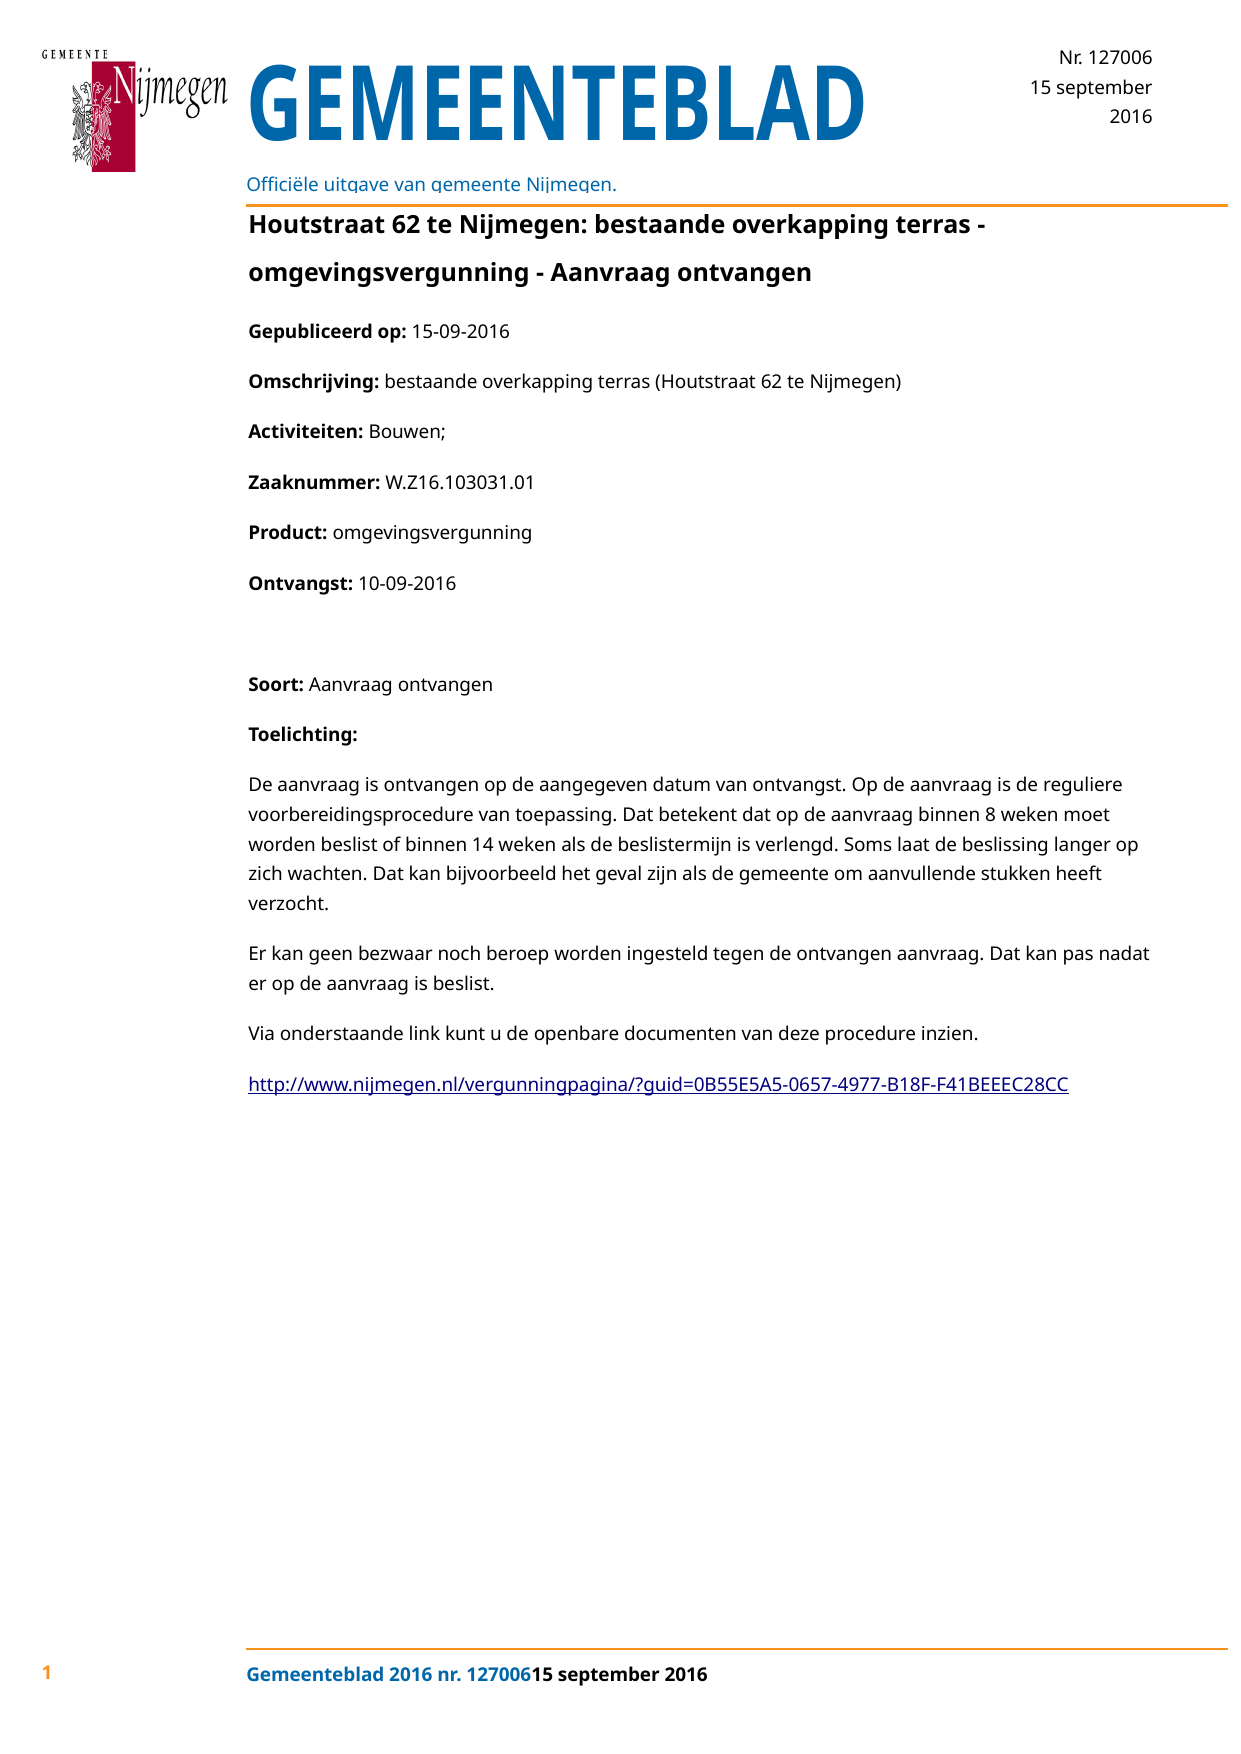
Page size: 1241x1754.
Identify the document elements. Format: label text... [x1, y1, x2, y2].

text Er kan geen bezwaar noch beroep worden ingesteld tegen de ontvangen aanvraag. Dat kan pas nadat er op de aanvraag is beslist. [248, 940, 1152, 996]
text Zaaknummer: W.Z16.103031.01 [248, 469, 1152, 495]
text Ontvangst: 10-09-2016 [248, 570, 1152, 596]
text Activiteiten: Bouwen; [248, 419, 1152, 444]
text De aanvraag is ontvangen op de aangegeven datum van ontvangst. Op de aanvraag is de reguliere voorbereidingsprocedure van toepassing. Dat betekent dat op de aanvraag binnen 8 weken moet worden beslist of binnen 14 weken als de beslistermijn is verlengd. Soms laat de beslissing langer op zich wachten. Dat kan bijvoorbeeld het geval zijn als de gemeente om aanvullende stukken heeft verzocht. [248, 772, 1152, 916]
text Soort: Aanvraag ontvangen [248, 671, 1152, 697]
text Houtstraat 62 te Nijmegen: bestaande overkapping terras - omgevingsvergunning - Aanvraag ontvangen [248, 207, 1152, 288]
picture [41, 47, 231, 172]
text Gepubliceerd op: 15-09-2016 [248, 318, 1152, 344]
text Toelichting: [248, 721, 1152, 747]
text http://www.nijmegen.nl/vergunningpagina/?guid=0B55E5A5-0657-4977-B18F-F41BEEEC28CC [248, 1071, 1152, 1097]
text Omschrijving: bestaande overkapping terras (Houtstraat 62 te Nijmegen) [248, 368, 1152, 394]
text Product: omgevingsvergunning [248, 519, 1152, 545]
text Via onderstaande link kunt u de openbare documenten van deze procedure inzien. [248, 1020, 1152, 1046]
